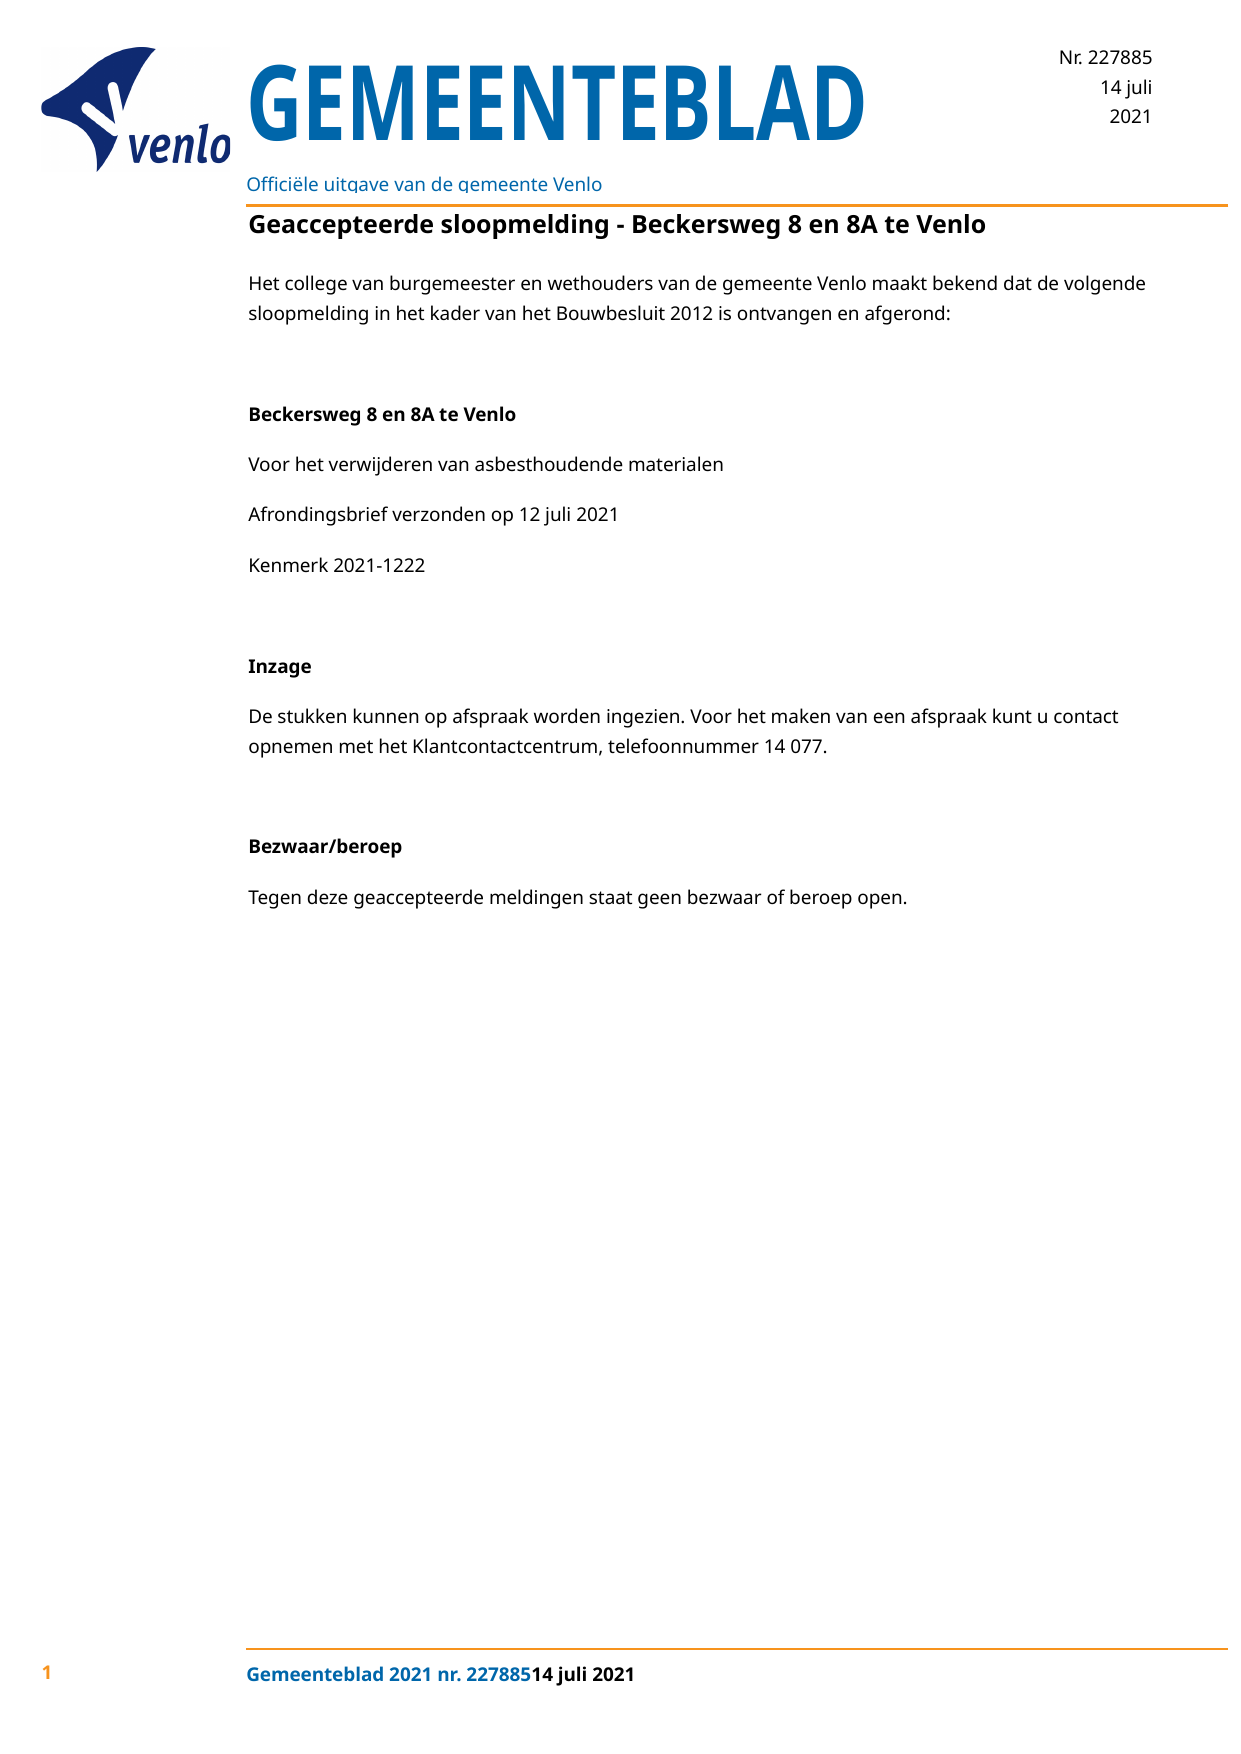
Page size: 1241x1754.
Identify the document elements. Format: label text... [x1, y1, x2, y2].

picture [41, 47, 231, 172]
text Inzage [248, 653, 1152, 678]
text Kenmerk 2021-1222 [248, 552, 1152, 578]
text Tegen deze geaccepteerde meldingen staat geen bezwaar of beroep open. [248, 884, 1152, 910]
text Geaccepteerde sloopmelding - Beckersweg 8 en 8A te Venlo [248, 207, 1152, 241]
text Afrondingsbrief verzonden op 12 juli 2021 [248, 502, 1152, 527]
text Bezwaar/beroep [248, 834, 1152, 859]
text De stukken kunnen op afspraak worden ingezien. Voor het maken van een afspraak kunt u contact opnemen met het Klantcontactcentrum, telefoonnummer 14 077. [248, 703, 1152, 758]
text Voor het verwijderen van asbesthoudende materialen [248, 451, 1152, 477]
text Beckersweg 8 en 8A te Venlo [248, 401, 1152, 426]
text Het college van burgemeester en wethouders van de gemeente Venlo maakt bekend dat de volgende sloopmelding in het kader van het Bouwbesluit 2012 is ontvangen en afgerond: [248, 270, 1152, 326]
